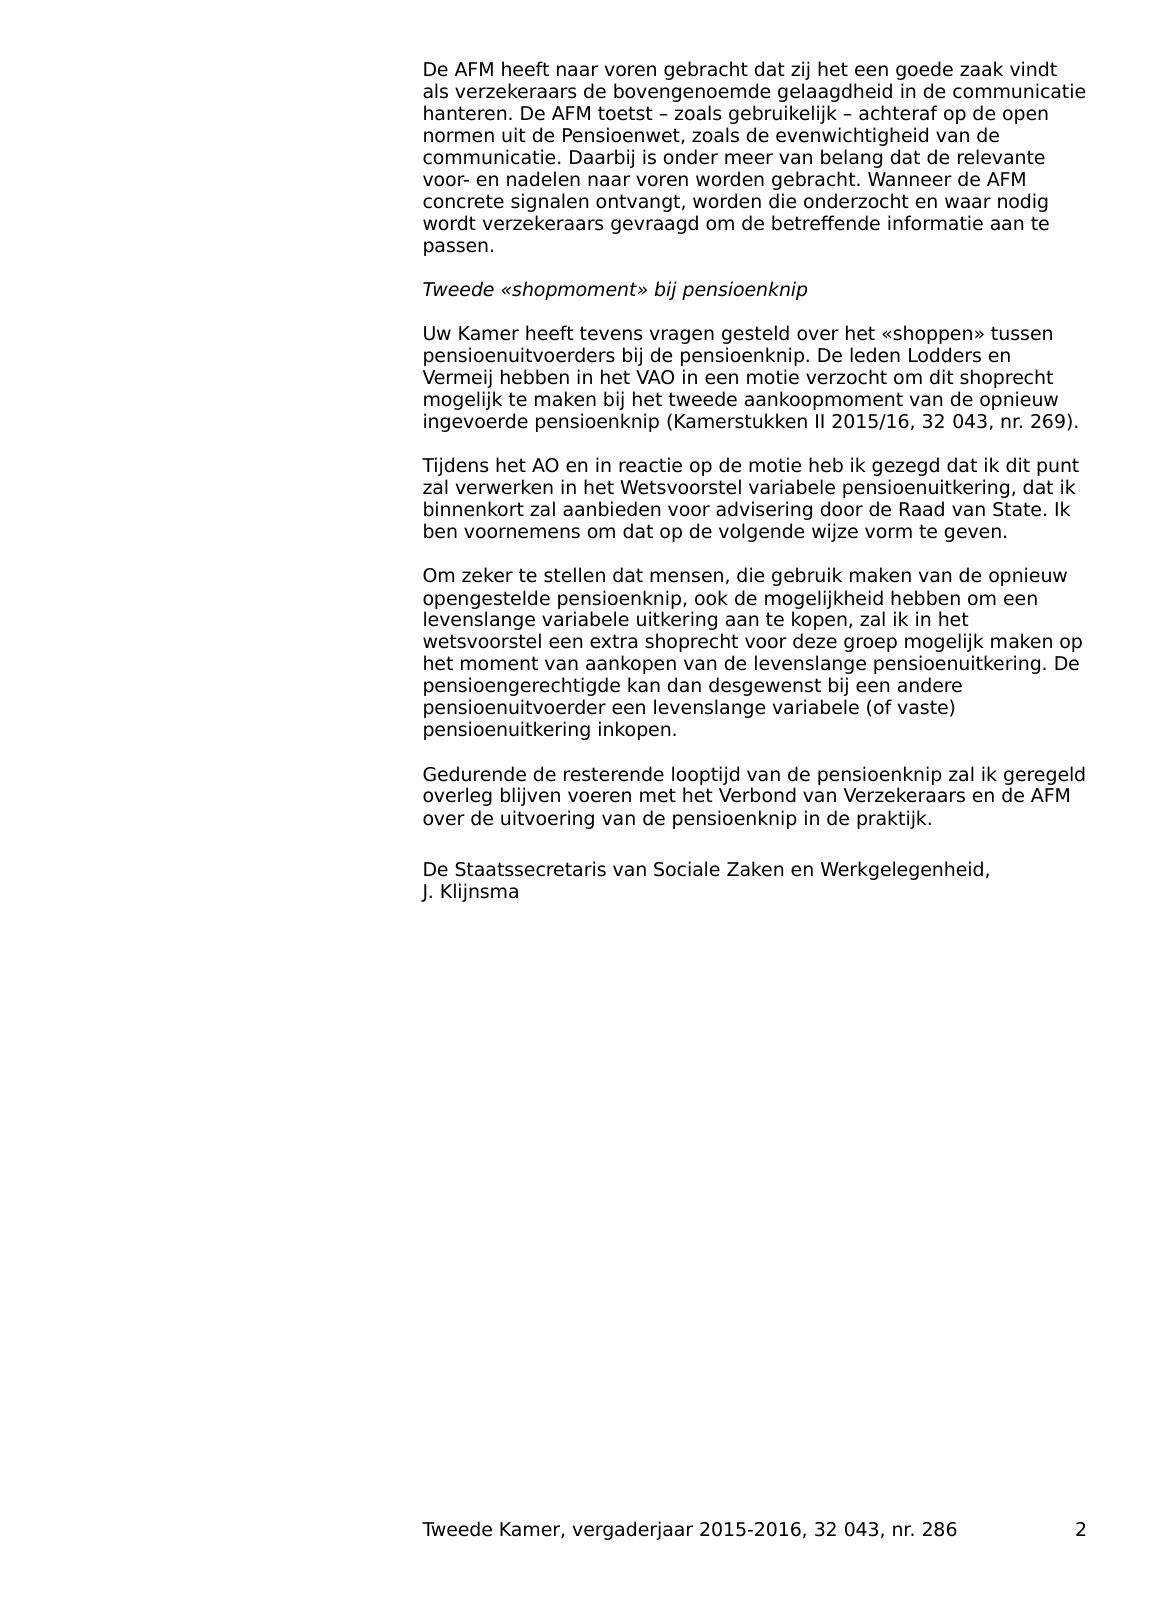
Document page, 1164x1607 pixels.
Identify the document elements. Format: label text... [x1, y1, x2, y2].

text Tijdens het AO en in reactie op de motie heb ik gezegd dat ik dit punt zal verwerken in het Wetsvoorstel variabele pensioenuitkering, dat ik binnenkort zal aanbieden voor advisering door de Raad van State. Ik ben voornemens om dat op de volgende wijze vorm te geven. [422, 455, 1087, 543]
text De AFM heeft naar voren gebracht dat zij het een goede zaak vindt als verzekeraars de bovengenoemde gelaagdheid in de communicatie hanteren. De AFM toetst – zoals gebruikelijk – achteraf op de open normen uit de Pensioenwet, zoals de evenwichtigheid van de communicatie. Daarbij is onder meer van belang dat de relevante voor- en nadelen naar voren worden gebracht. Wanneer de AFM concrete signalen ontvangt, worden die onderzocht en waar nodig wordt verzekeraars gevraagd om de betreffende informatie aan te passen. [422, 59, 1087, 257]
subtitle Tweede «shopmoment» bij pensioenknip [422, 279, 1087, 301]
text Gedurende de resterende looptijd van de pensioenknip zal ik geregeld overleg blijven voeren met het Verbond van Verzekeraars en de AFM over de uitvoering van de pensioenknip in de praktijk. [422, 763, 1087, 829]
text De Staatssecretaris van Sociale Zaken en Werkgelegenheid, J. Klijnsma [422, 859, 1087, 903]
text Om zeker te stellen dat mensen, die gebruik maken van de opnieuw opengestelde pensioenknip, ook de mogelijkheid hebben om een levenslange variabele uitkering aan te kopen, zal ik in het wetsvoorstel een extra shoprecht voor deze groep mogelijk maken op het moment van aankopen van de levenslange pensioenuitkering. De pensioengerechtigde kan dan desgewenst bij een andere pensioenuitvoerder een levenslange variabele (of vaste) pensioenuitkering inkopen. [422, 565, 1087, 741]
text Uw Kamer heeft tevens vragen gesteld over het «shoppen» tussen pensioenuitvoerders bij de pensioenknip. De leden Lodders en Vermeij hebben in het VAO in een motie verzocht om dit shoprecht mogelijk te maken bij het tweede aankoopmoment van de opnieuw ingevoerde pensioenknip (Kamerstukken II 2015/16, 32 043, nr. 269). [422, 323, 1087, 433]
